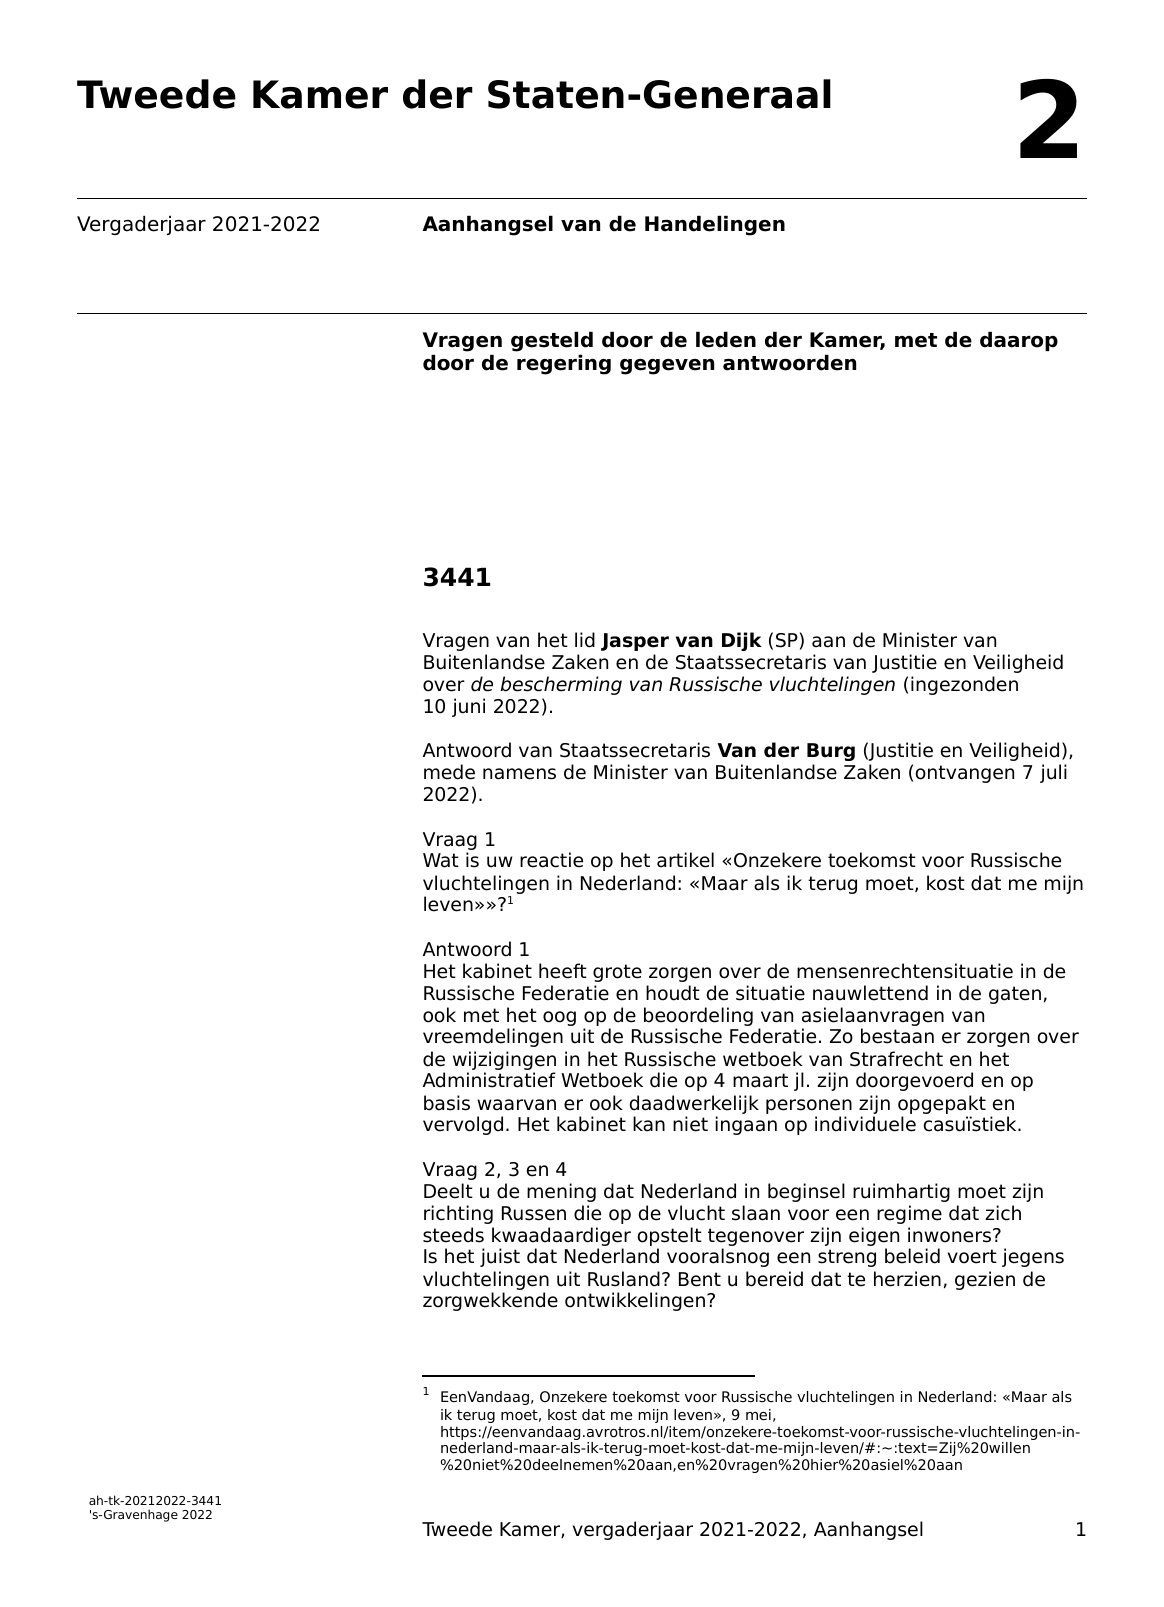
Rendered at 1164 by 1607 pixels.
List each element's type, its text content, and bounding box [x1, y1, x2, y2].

text Vragen van het lid Jasper van Dijk (SP) aan de Minister van Buitenlandse Zaken en de Staatssecretaris van Justitie en Veiligheid over de bescherming van Russische vluchtelingen (ingezonden 10 juni 2022). [422, 630, 1087, 718]
table_header Tweede Kamer der Staten-Generaal [77, 59, 886, 198]
text 's-Gravenhage 2022 [88, 1508, 323, 1522]
text EenVandaag, Onzekere toekomst voor Russische vluchtelingen in Nederland: «Maar als ik terug moet, kost dat me mijn leven», 9 mei, https://eenvandaag.avrotros.nl/item/onzekere-toekomst-voor-russische-vluchtelingen-in-nederland-maar-als-ik-terug-moet-kost-dat-me-mijn-leven/#:~:text=Zij%20willen%20niet%20deelnemen%20aan,en%20vragen%20hier%20asiel%20aan [422, 1385, 1087, 1474]
table_cell [77, 314, 422, 375]
text Wat is uw reactie op het artikel «Onzekere toekomst voor Russische vluchtelingen in Nederland: «Maar als ik terug moet, kost dat me mijn leven»»? [422, 850, 1087, 916]
table_cell Vragen gesteld door de leden der Kamer, met de daarop door de regering gegeven antwoorden [422, 314, 1087, 375]
text Antwoord 1 [422, 938, 1087, 961]
text 3441 [422, 563, 1087, 592]
table_cell Aanhangsel van de Handelingen [422, 199, 1087, 313]
table_cell Vergaderjaar 2021-2022 [77, 199, 422, 313]
text Het kabinet heeft grote zorgen over de mensenrechtensituatie in de Russische Federatie en houdt de situatie nauwlettend in de gaten, ook met het oog op de beoordeling van asielaanvragen van vreemdelingen uit de Russische Federatie. Zo bestaan er zorgen over de wijzigingen in het Russische wetboek van Strafrecht en het Administratief Wetboek die op 4 maart jl. zijn doorgevoerd en op basis waarvan er ook daadwerkelijk personen zijn opgepakt en vervolgd. Het kabinet kan niet ingaan op individuele casuïstiek. [422, 961, 1087, 1136]
text Is het juist dat Nederland vooralsnog een streng beleid voert jegens vluchtelingen uit Rusland? Bent u bereid dat te herzien, gezien de zorgwekkende ontwikkelingen? [422, 1246, 1087, 1312]
text Vraag 2, 3 en 4 [422, 1158, 1087, 1181]
text Vraag 1 [422, 828, 1087, 850]
text ah-tk-20212022-3441 [88, 1494, 323, 1508]
table_header 2 [886, 59, 1087, 198]
text Deelt u de mening dat Nederland in beginsel ruimhartig moet zijn richting Russen die op de vlucht slaan voor een regime dat zich steeds kwaadaardiger opstelt tegenover zijn eigen inwoners? [422, 1181, 1087, 1246]
text Antwoord van Staatssecretaris Van der Burg (Justitie en Veiligheid), mede namens de Minister van Buitenlandse Zaken (ontvangen 7 juli 2022). [422, 740, 1087, 806]
